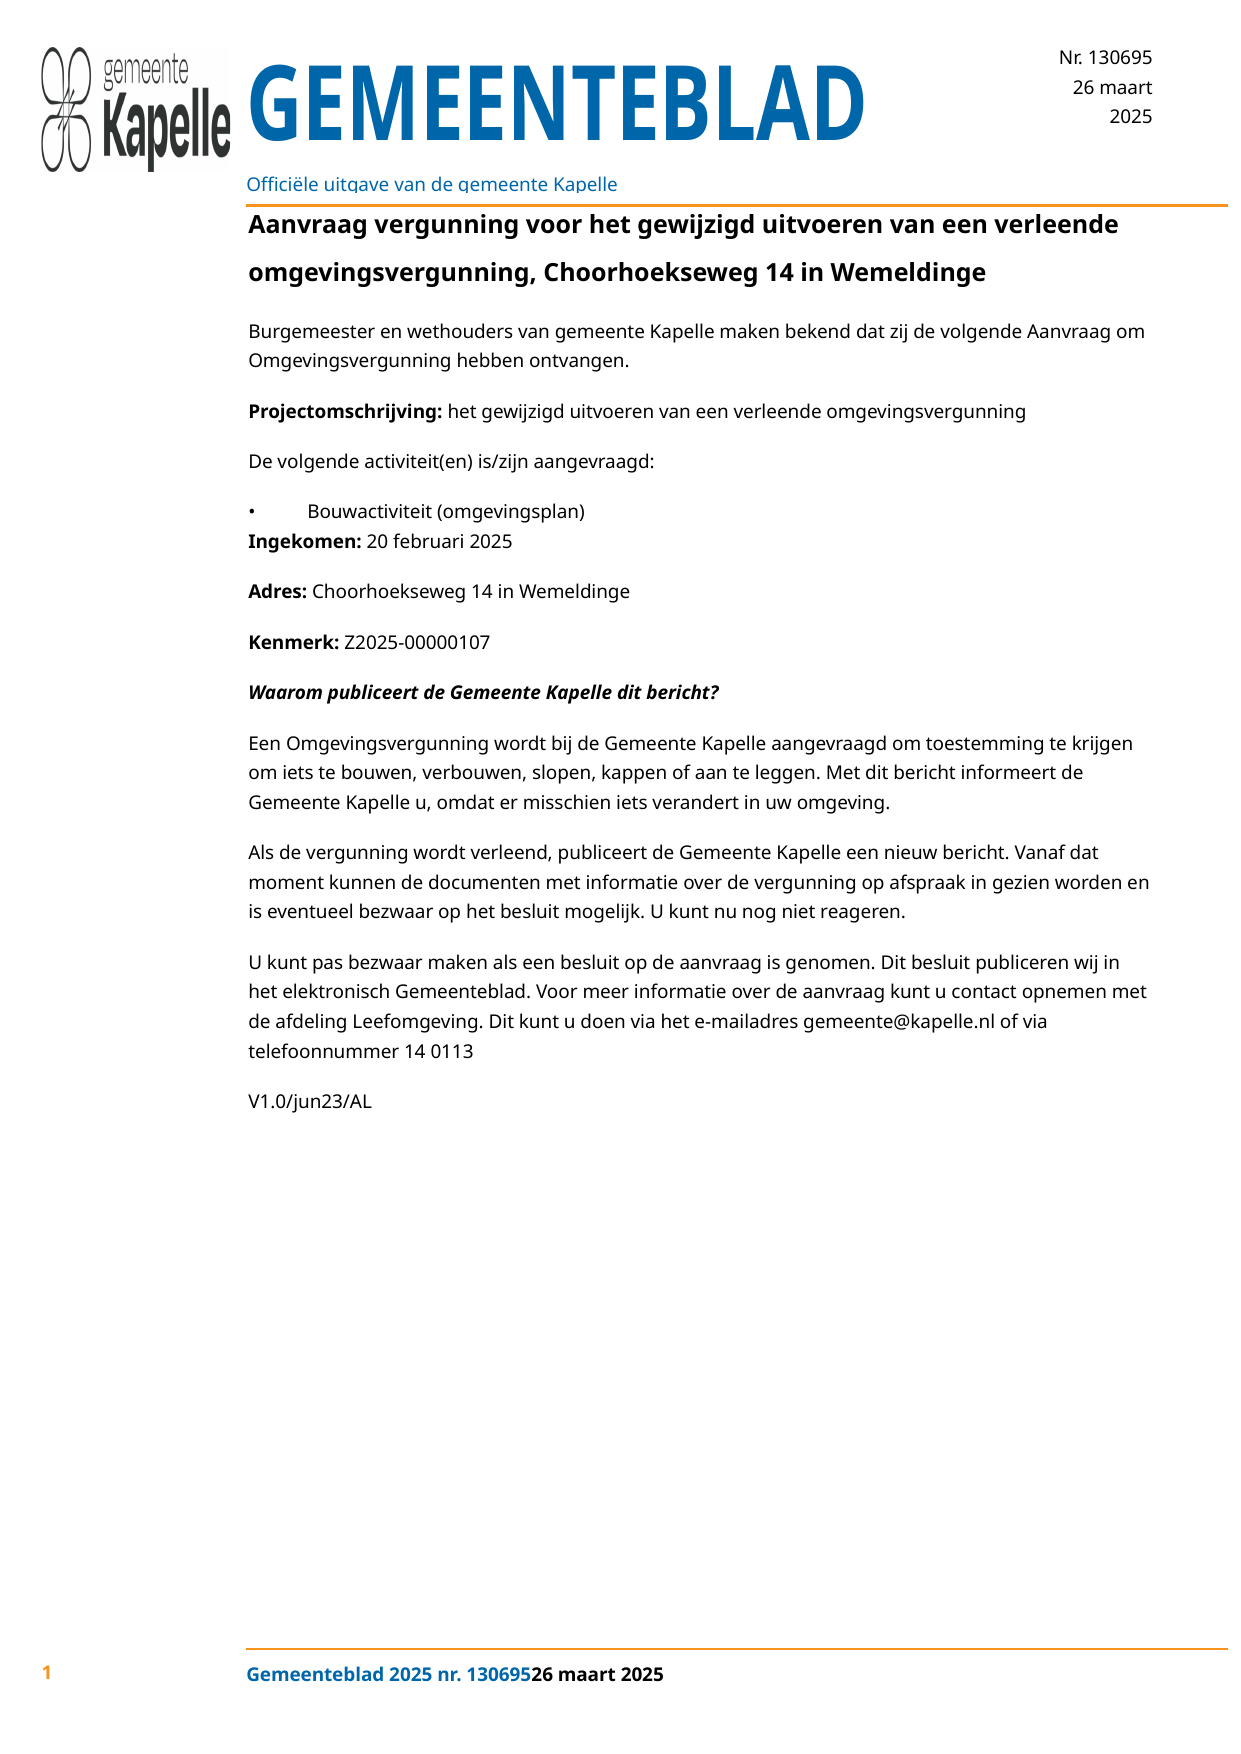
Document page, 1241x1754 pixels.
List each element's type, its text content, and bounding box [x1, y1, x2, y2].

picture [41, 47, 231, 172]
text U kunt pas bezwaar maken als een besluit op de aanvraag is genomen. Dit besluit publiceren wij in het elektronisch Gemeenteblad. Voor meer informatie over de aanvraag kunt u contact opnemen met de afdeling Leefomgeving. Dit kunt u doen via het e-mailadres gemeente@kapelle.nl of via telefoonnummer 14 0113 [248, 949, 1152, 1064]
text Een Omgevingsvergunning wordt bij de Gemeente Kapelle aangevraagd om toestemming te krijgen om iets te bouwen, verbouwen, slopen, kappen of aan te leggen. Met dit bericht informeert de Gemeente Kapelle u, omdat er misschien iets verandert in uw omgeving. [248, 730, 1152, 815]
text De volgende activiteit(en) is/zijn aangevraagd: [248, 448, 1152, 474]
text Adres: Choorhoekseweg 14 in Wemeldinge [248, 579, 1152, 604]
text Aanvraag vergunning voor het gewijzigd uitvoeren van een verleende omgevingsvergunning, Choorhoekseweg 14 in Wemeldinge [248, 207, 1152, 288]
text V1.0/jun23/AL [248, 1088, 1152, 1114]
text Ingekomen: 20 februari 2025 [248, 528, 1152, 554]
text Burgemeester en wethouders van gemeente Kapelle maken bekend dat zij de volgende Aanvraag om Omgevingsvergunning hebben ontvangen. [248, 318, 1152, 373]
text Projectomschrijving: het gewijzigd uitvoeren van een verleende omgevingsvergunning [248, 398, 1152, 424]
list Bouwactiviteit (omgevingsplan) [248, 499, 1152, 524]
text Kenmerk: Z2025-00000107 [248, 629, 1152, 655]
text Waarom publiceert de Gemeente Kapelle dit bericht? [248, 679, 1152, 705]
text Als de vergunning wordt verleend, publiceert de Gemeente Kapelle een nieuw bericht. Vanaf dat moment kunnen de documenten met informatie over de vergunning op afspraak in gezien worden en is eventueel bezwaar op het besluit mogelijk. U kunt nu nog niet reageren. [248, 839, 1152, 924]
